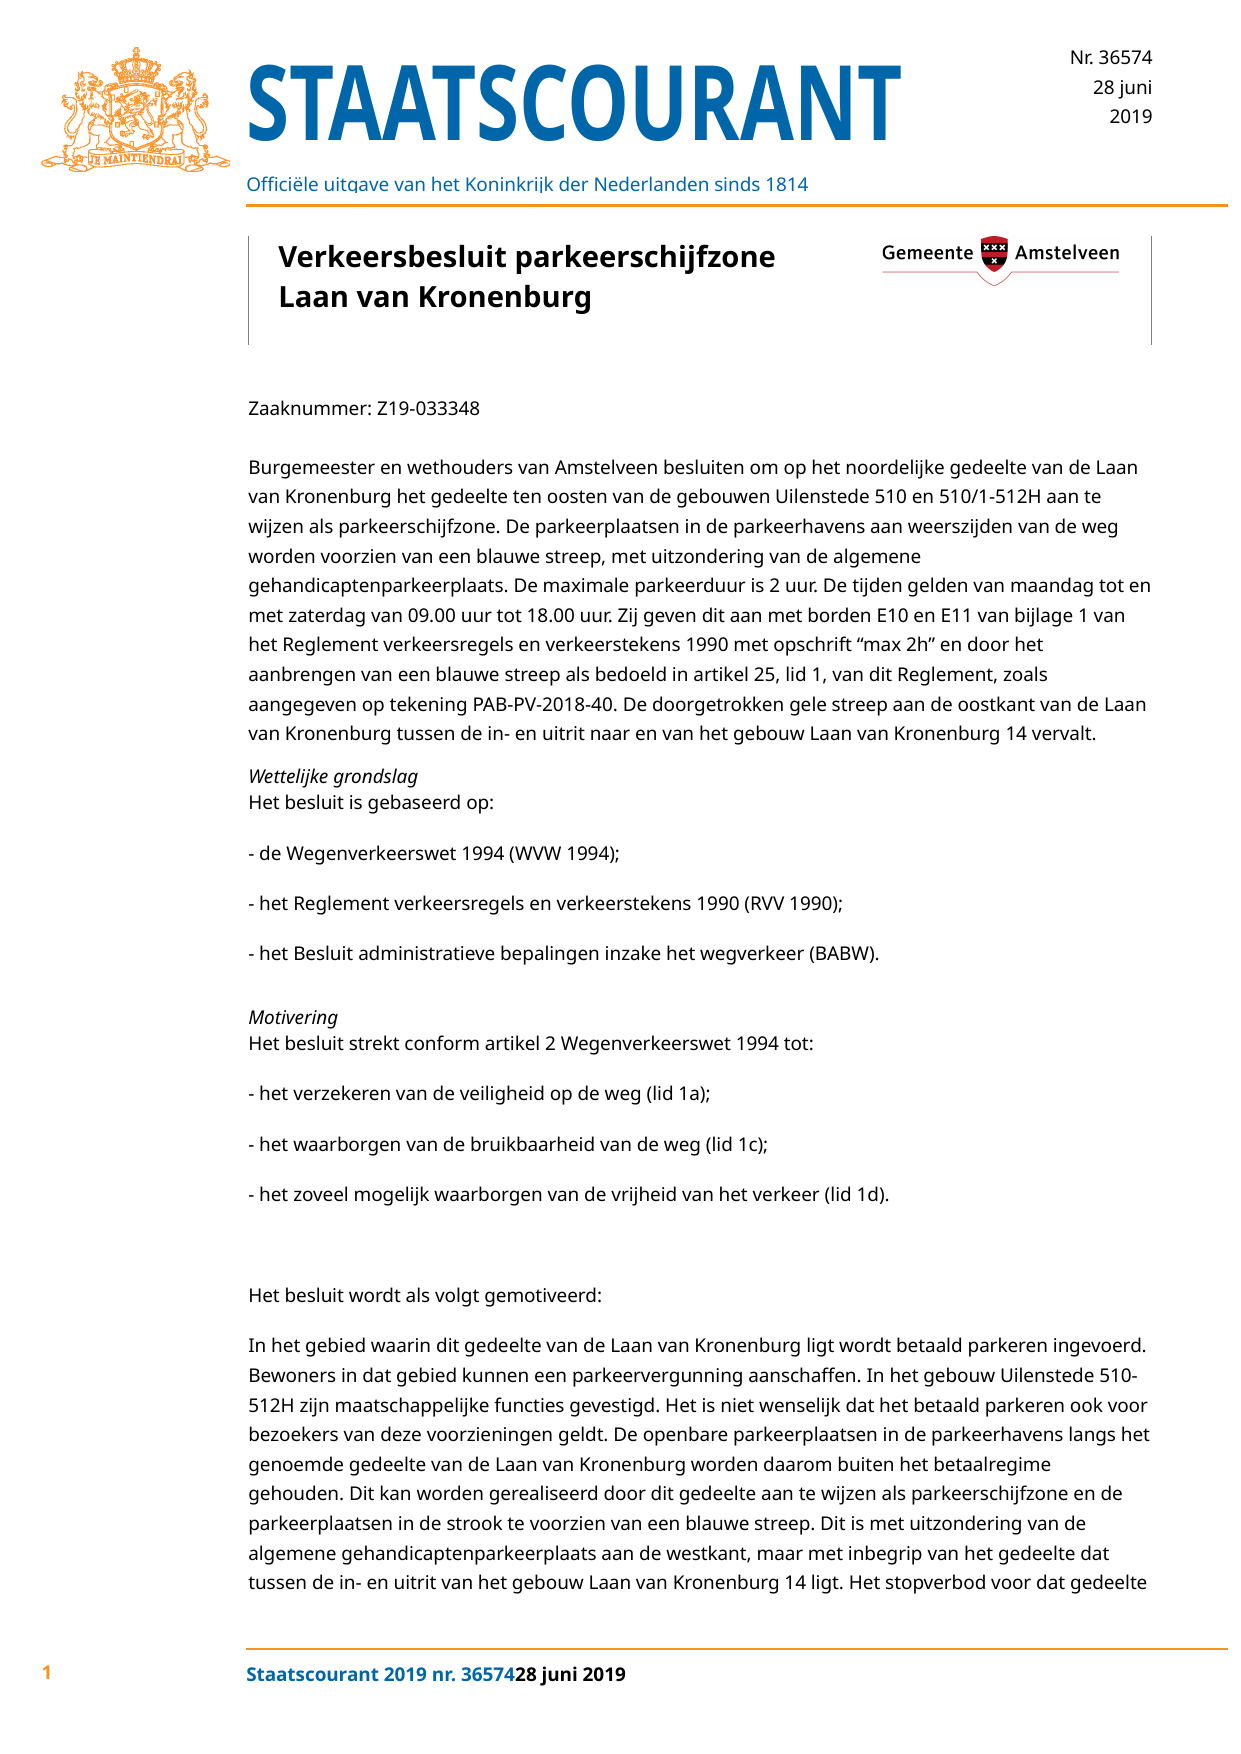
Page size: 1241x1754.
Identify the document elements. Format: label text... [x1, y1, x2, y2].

text - het verzekeren van de veiligheid op de weg (lid 1a); [248, 1081, 1152, 1106]
text - het zoveel mogelijk waarborgen van de vrijheid van het verkeer (lid 1d). [248, 1181, 1152, 1207]
text Zaaknummer: Z19-033348 [248, 395, 1152, 421]
text - het Reglement verkeersregels en verkeerstekens 1990 (RVV 1990); [248, 890, 1152, 916]
picture [882, 236, 1119, 286]
text In het gebied waarin dit gedeelte van de Laan van Kronenburg ligt wordt betaald parkeren ingevoerd. Bewoners in dat gebied kunnen een parkeervergunning aanschaffen. In het gebouw Uilenstede 510-512H zijn maatschappelijke functies gevestigd. Het is niet wenselijk dat het betaald parkeren ook voor bezoekers van deze voorzieningen geldt. De openbare parkeerplaatsen in de parkeerhavens langs het genoemde gedeelte van de Laan van Kronenburg worden daarom buiten het betaalregime gehouden. Dit kan worden gerealiseerd door dit gedeelte aan te wijzen als parkeerschijfzone en de parkeerplaatsen in de strook te voorzien van een blauwe streep. Dit is met uitzondering van de algemene gehandicaptenparkeerplaats aan de westkant, maar met inbegrip van het gedeelte dat tussen de in- en uitrit van het gebouw Laan van Kronenburg 14 ligt. Het stopverbod voor dat gedeelte [248, 1333, 1152, 1595]
text Motivering [248, 1004, 1152, 1030]
text - de Wegenverkeerswet 1994 (WVW 1994); [248, 840, 1152, 865]
text Het besluit is gebaseerd op: [248, 789, 1152, 815]
text Wettelijke grondslag [248, 763, 1152, 789]
table_header Verkeersbesluit parkeerschijfzone Laan van Kronenburg [249, 236, 850, 345]
picture [41, 47, 231, 172]
text - het waarborgen van de bruikbaarheid van de weg (lid 1c); [248, 1131, 1152, 1157]
text - het Besluit administratieve bepalingen inzake het wegverkeer (BABW). [248, 941, 1152, 966]
text Het besluit wordt als volgt gemotiveerd: [248, 1282, 1152, 1308]
text Het besluit strekt conform artikel 2 Wegenverkeerswet 1994 tot: [248, 1030, 1152, 1056]
text Burgemeester en wethouders van Amstelveen besluiten om op het noordelijke gedeelte van de Laan van Kronenburg het gedeelte ten oosten van de gebouwen Uilenstede 510 en 510/1-512H aan te wijzen als parkeerschijfzone. De parkeerplaatsen in de parkeerhavens aan weerszijden van de weg worden voorzien van een blauwe streep, met uitzondering van de algemene gehandicaptenparkeerplaats. De maximale parkeerduur is 2 uur. De tijden gelden van maandag tot en met zaterdag van 09.00 uur tot 18.00 uur. Zij geven dit aan met borden E10 en E11 van bijlage 1 van het Reglement verkeersregels en verkeerstekens 1990 met opschrift “max 2h” en door het aanbrengen van een blauwe streep als bedoeld in artikel 25, lid 1, van dit Reglement, zoals aangegeven op tekening PAB-PV-2018-40. De doorgetrokken gele streep aan de oostkant van de Laan van Kronenburg tussen de in- en uitrit naar en van het gebouw Laan van Kronenburg 14 vervalt. [248, 454, 1152, 746]
table_header [850, 236, 1151, 345]
